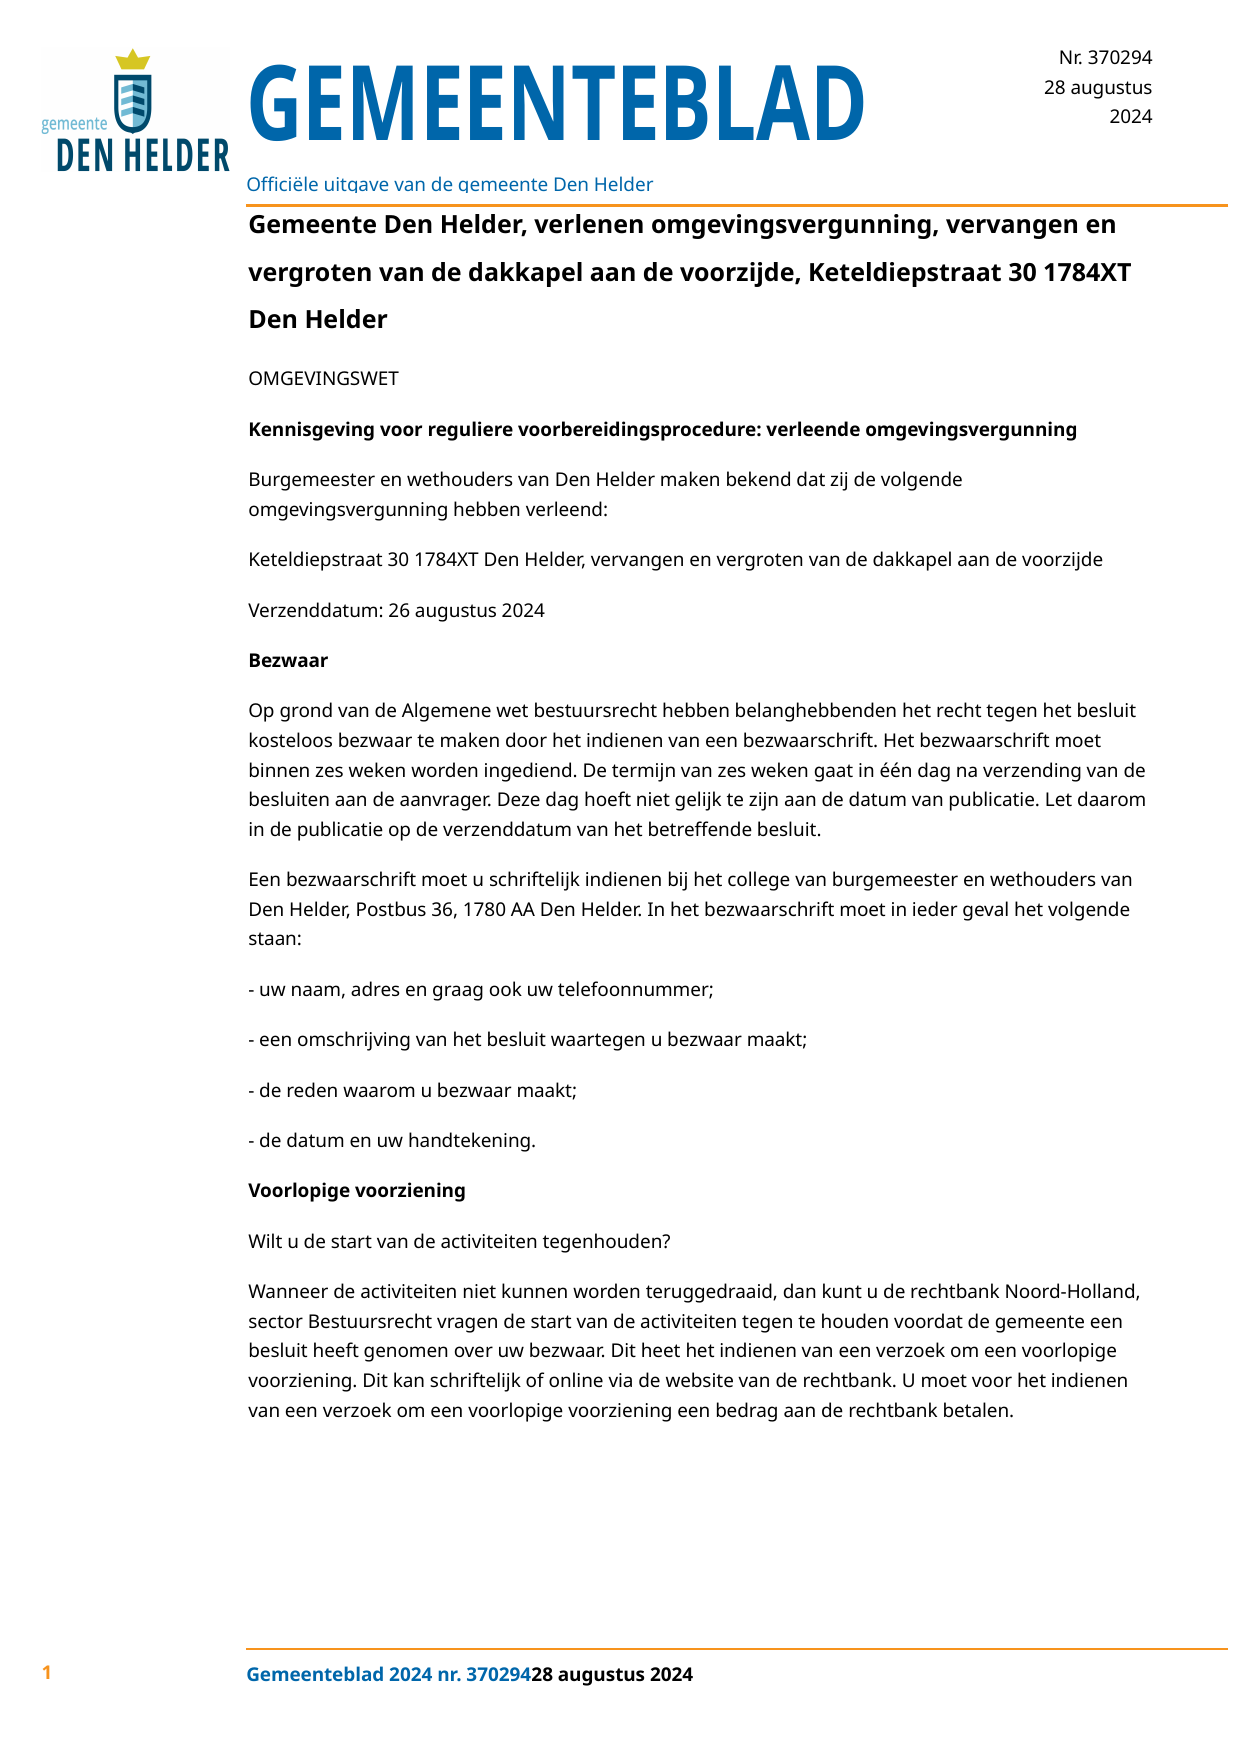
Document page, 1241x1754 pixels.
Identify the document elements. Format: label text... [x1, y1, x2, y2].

text Gemeente Den Helder, verlenen omgevingsvergunning, vervangen en vergroten van de dakkapel aan de voorzijde, Keteldiepstraat 30 1784XT Den Helder [248, 207, 1152, 336]
text Burgemeester en wethouders van Den Helder maken bekend dat zij de volgende omgevingsvergunning hebben verleend: [248, 466, 1152, 522]
text Verzenddatum: 26 augustus 2024 [248, 597, 1152, 622]
text Wanneer de activiteiten niet kunnen worden teruggedraaid, dan kunt u de rechtbank Noord-Holland, sector Bestuursrecht vragen de start van de activiteiten tegen te houden voordat de gemeente een besluit heeft genomen over uw bezwaar. Dit heet het indienen van een verzoek om een voorlopige voorziening. Dit kan schriftelijk of online via de website van de rechtbank. U moet voor het indienen van een verzoek om een voorlopige voorziening een bedrag aan de rechtbank betalen. [248, 1278, 1152, 1422]
picture [182, 144, 187, 165]
text Op grond van de Algemene wet bestuursrecht hebben belanghebbenden het recht tegen het besluit kosteloos bezwaar te maken door het indienen van een bezwaarschrift. Het bezwaarschrift moet binnen zes weken worden ingediend. De termijn van zes weken gaat in één dag na verzending van de besluiten aan de aanvrager. Deze dag hoeft niet gelijk te zijn aan de datum van publicatie. Let daarom in de publicatie op de verzenddatum van het betreffende besluit. [248, 698, 1152, 842]
picture [63, 144, 68, 165]
text Kennisgeving voor reguliere voorbereidingsprocedure: verleende omgevingsvergunning [248, 416, 1152, 442]
text Voorlopige voorziening [248, 1178, 1152, 1203]
text Bezwaar [248, 647, 1152, 673]
text Wilt u de start van de activiteiten tegenhouden? [248, 1228, 1152, 1254]
picture [100, 154, 106, 172]
picture [130, 157, 135, 172]
text - de reden waarom u bezwaar maakt; [248, 1077, 1152, 1102]
picture [220, 160, 224, 172]
text - een omschrijving van het besluit waartegen u bezwaar maakt; [248, 1026, 1152, 1052]
text Een bezwaarschrift moet u schriftelijk indienen bij het college van burgemeester en wethouders van Den Helder, Postbus 36, 1780 AA Den Helder. In het bezwaarschrift moet in ieder geval het volgende staan: [248, 866, 1152, 951]
text OMGEVINGSWET [248, 366, 1152, 391]
text - uw naam, adres en graag ook uw telefoonnummer; [248, 976, 1152, 1002]
text Keteldiepstraat 30 1784XT Den Helder, vervangen en vergroten van de dakkapel aan de voorzijde [248, 546, 1152, 572]
picture [41, 47, 231, 172]
text - de datum en uw handtekening. [248, 1127, 1152, 1153]
